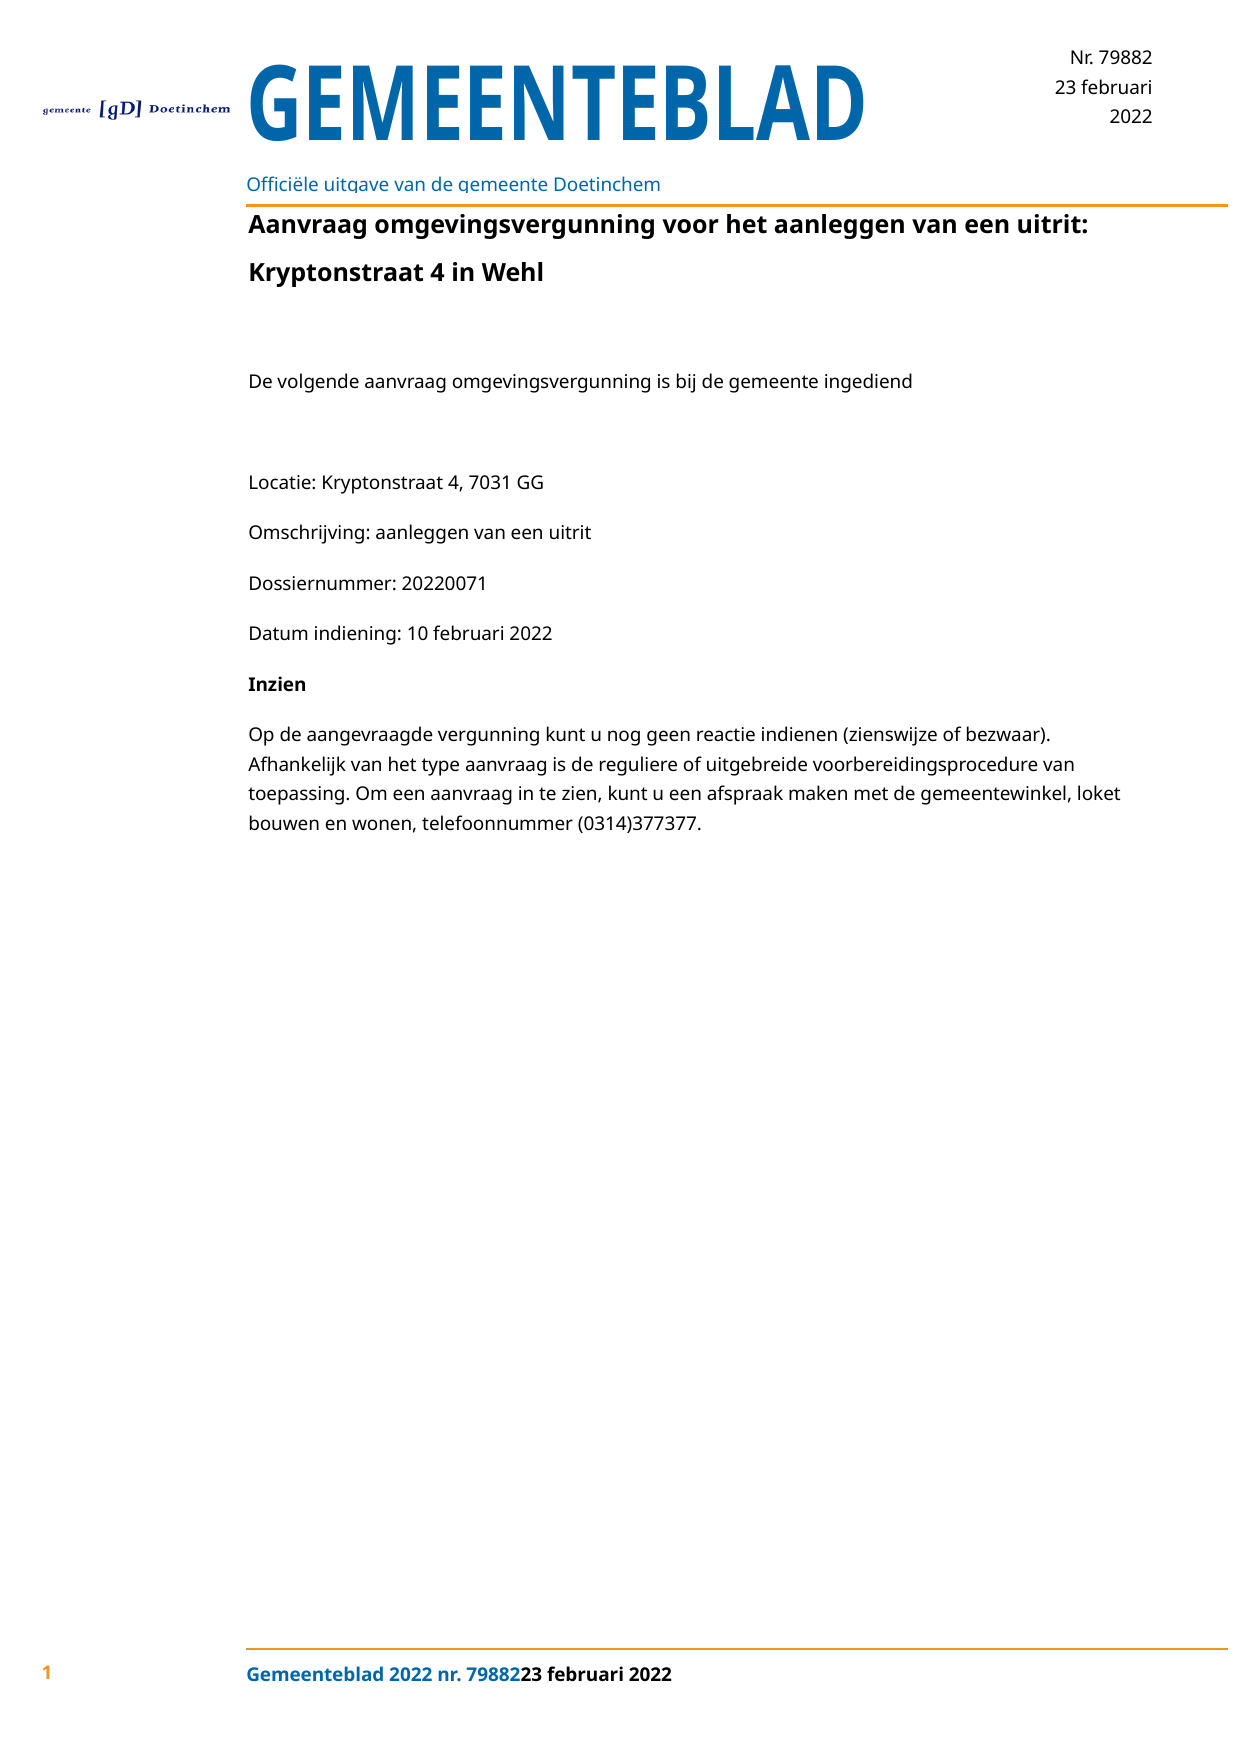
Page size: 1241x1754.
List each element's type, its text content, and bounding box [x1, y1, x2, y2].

picture [41, 47, 231, 172]
text De volgende aanvraag omgevingsvergunning is bij de gemeente ingediend [248, 368, 1152, 394]
text Datum indiening: 10 februari 2022 [248, 620, 1152, 646]
text Dossiernummer: 20220071 [248, 570, 1152, 596]
text Omschrijving: aanleggen van een uitrit [248, 519, 1152, 545]
text Locatie: Kryptonstraat 4, 7031 GG [248, 469, 1152, 495]
text Op de aangevraagde vergunning kunt u nog geen reactie indienen (zienswijze of bezwaar). Afhankelijk van het type aanvraag is de reguliere of uitgebreide voorbereidingsprocedure van toepassing. Om een aanvraag in te zien, kunt u een afspraak maken met de gemeentewinkel, loket bouwen en wonen, telefoonnummer (0314)377377. [248, 721, 1152, 836]
text Aanvraag omgevingsvergunning voor het aanleggen van een uitrit: Kryptonstraat 4 in Wehl [248, 207, 1152, 288]
text Inzien [248, 671, 1152, 697]
